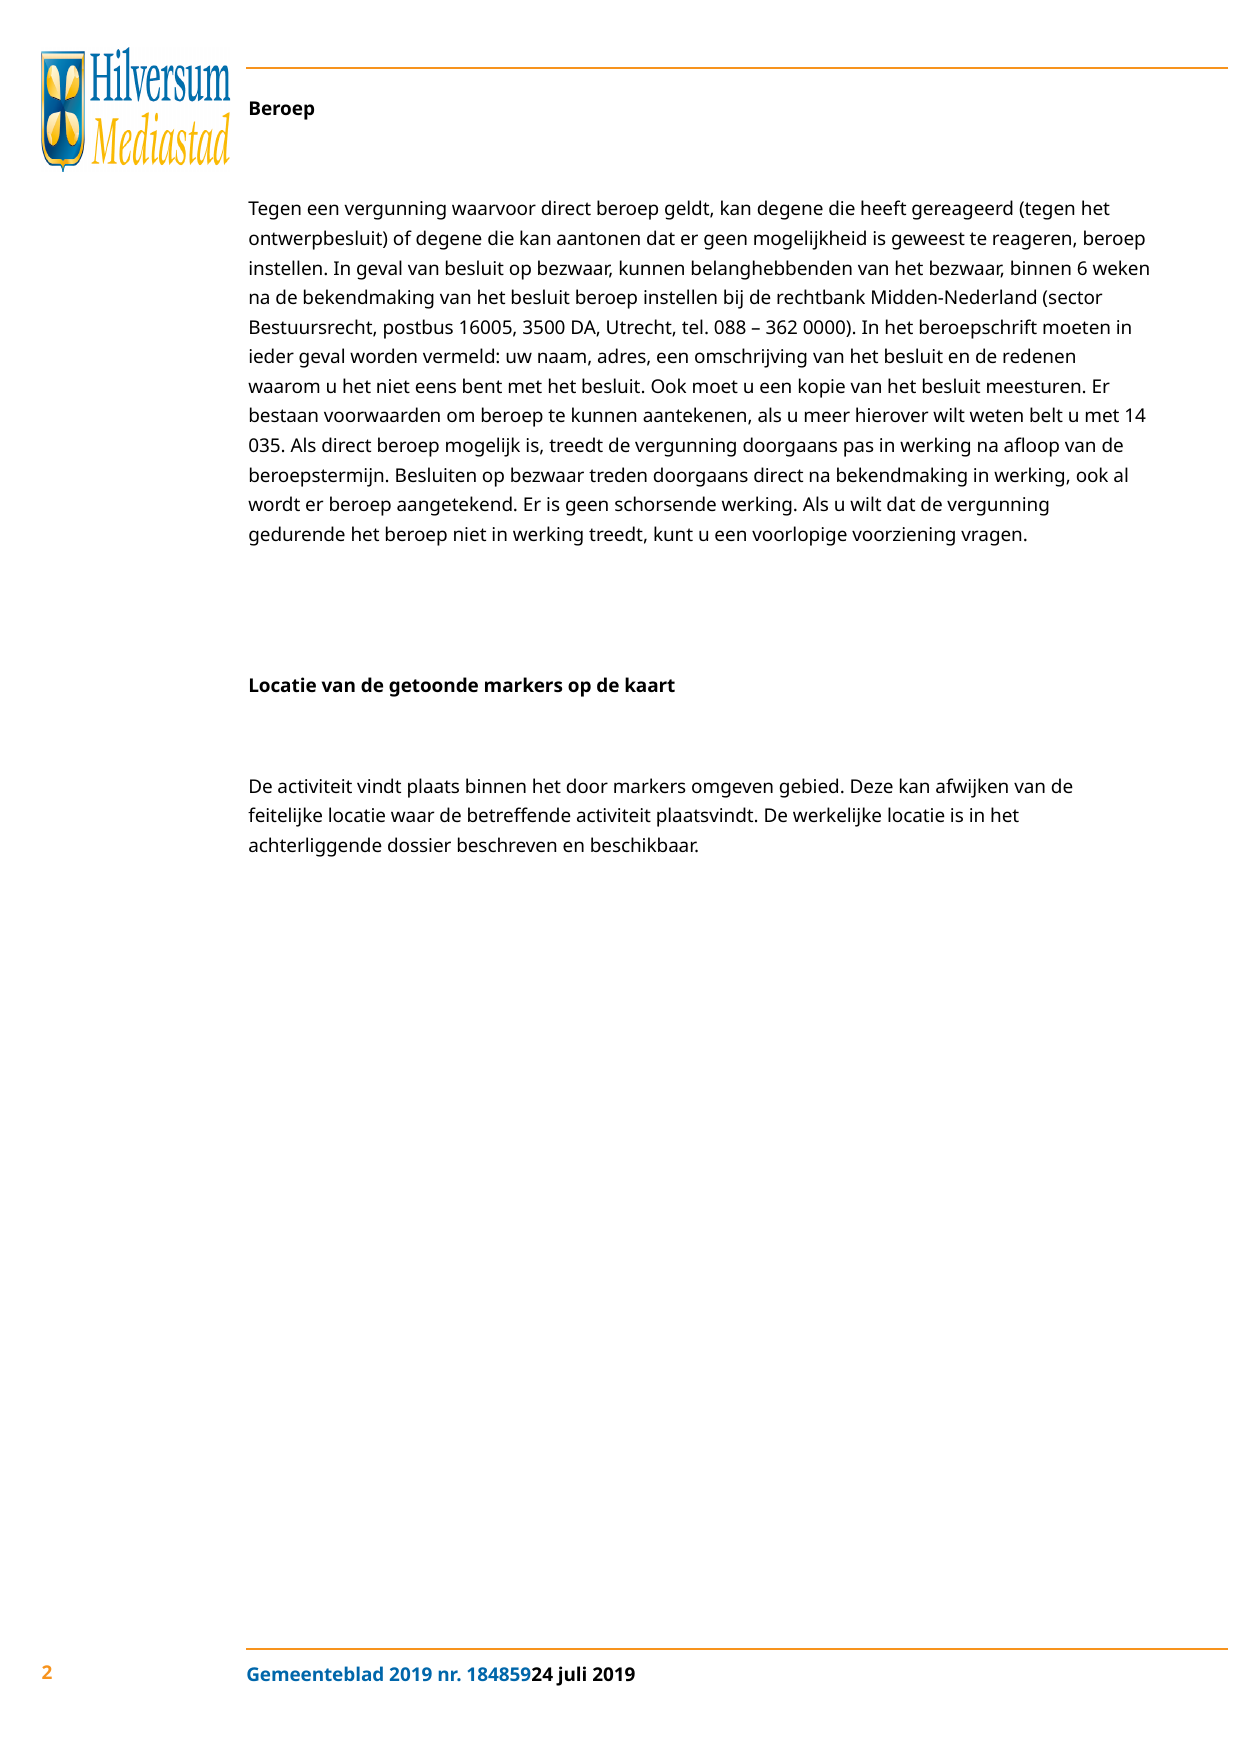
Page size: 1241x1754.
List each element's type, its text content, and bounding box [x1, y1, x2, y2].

text Locatie van de getoonde markers op de kaart [248, 672, 1152, 698]
text Tegen een vergunning waarvoor direct beroep geldt, kan degene die heeft gereageerd (tegen het ontwerpbesluit) of degene die kan aantonen dat er geen mogelijkheid is geweest te reageren, beroep instellen. In geval van besluit op bezwaar, kunnen belanghebbenden van het bezwaar, binnen 6 weken na de bekendmaking van het besluit beroep instellen bij de rechtbank Midden-Nederland (sector Bestuursrecht, postbus 16005, 3500 DA, Utrecht, tel. 088 – 362 0000). In het beroepschrift moeten in ieder geval worden vermeld: uw naam, adres, een omschrijving van het besluit en de redenen waarom u het niet eens bent met het besluit. Ook moet u een kopie van het besluit meesturen. Er bestaan voorwaarden om beroep te kunnen aantekenen, als u meer hierover wilt weten belt u met 14 035. Als direct beroep mogelijk is, treedt de vergunning doorgaans pas in werking na afloop van de beroepstermijn. Besluiten op bezwaar treden doorgaans direct na bekendmaking in werking, ook al wordt er beroep aangetekend. Er is geen schorsende werking. Als u wilt dat de vergunning gedurende het beroep niet in werking treedt, kunt u een voorlopige voorziening vragen. [248, 196, 1152, 547]
picture [41, 47, 231, 172]
text Beroep [248, 95, 1152, 121]
text De activiteit vindt plaats binnen het door markers omgeven gebied. Deze kan afwijken van de feitelijke locatie waar de betreffende activiteit plaatsvindt. De werkelijke locatie is in het achterliggende dossier beschreven en beschikbaar. [248, 773, 1152, 858]
